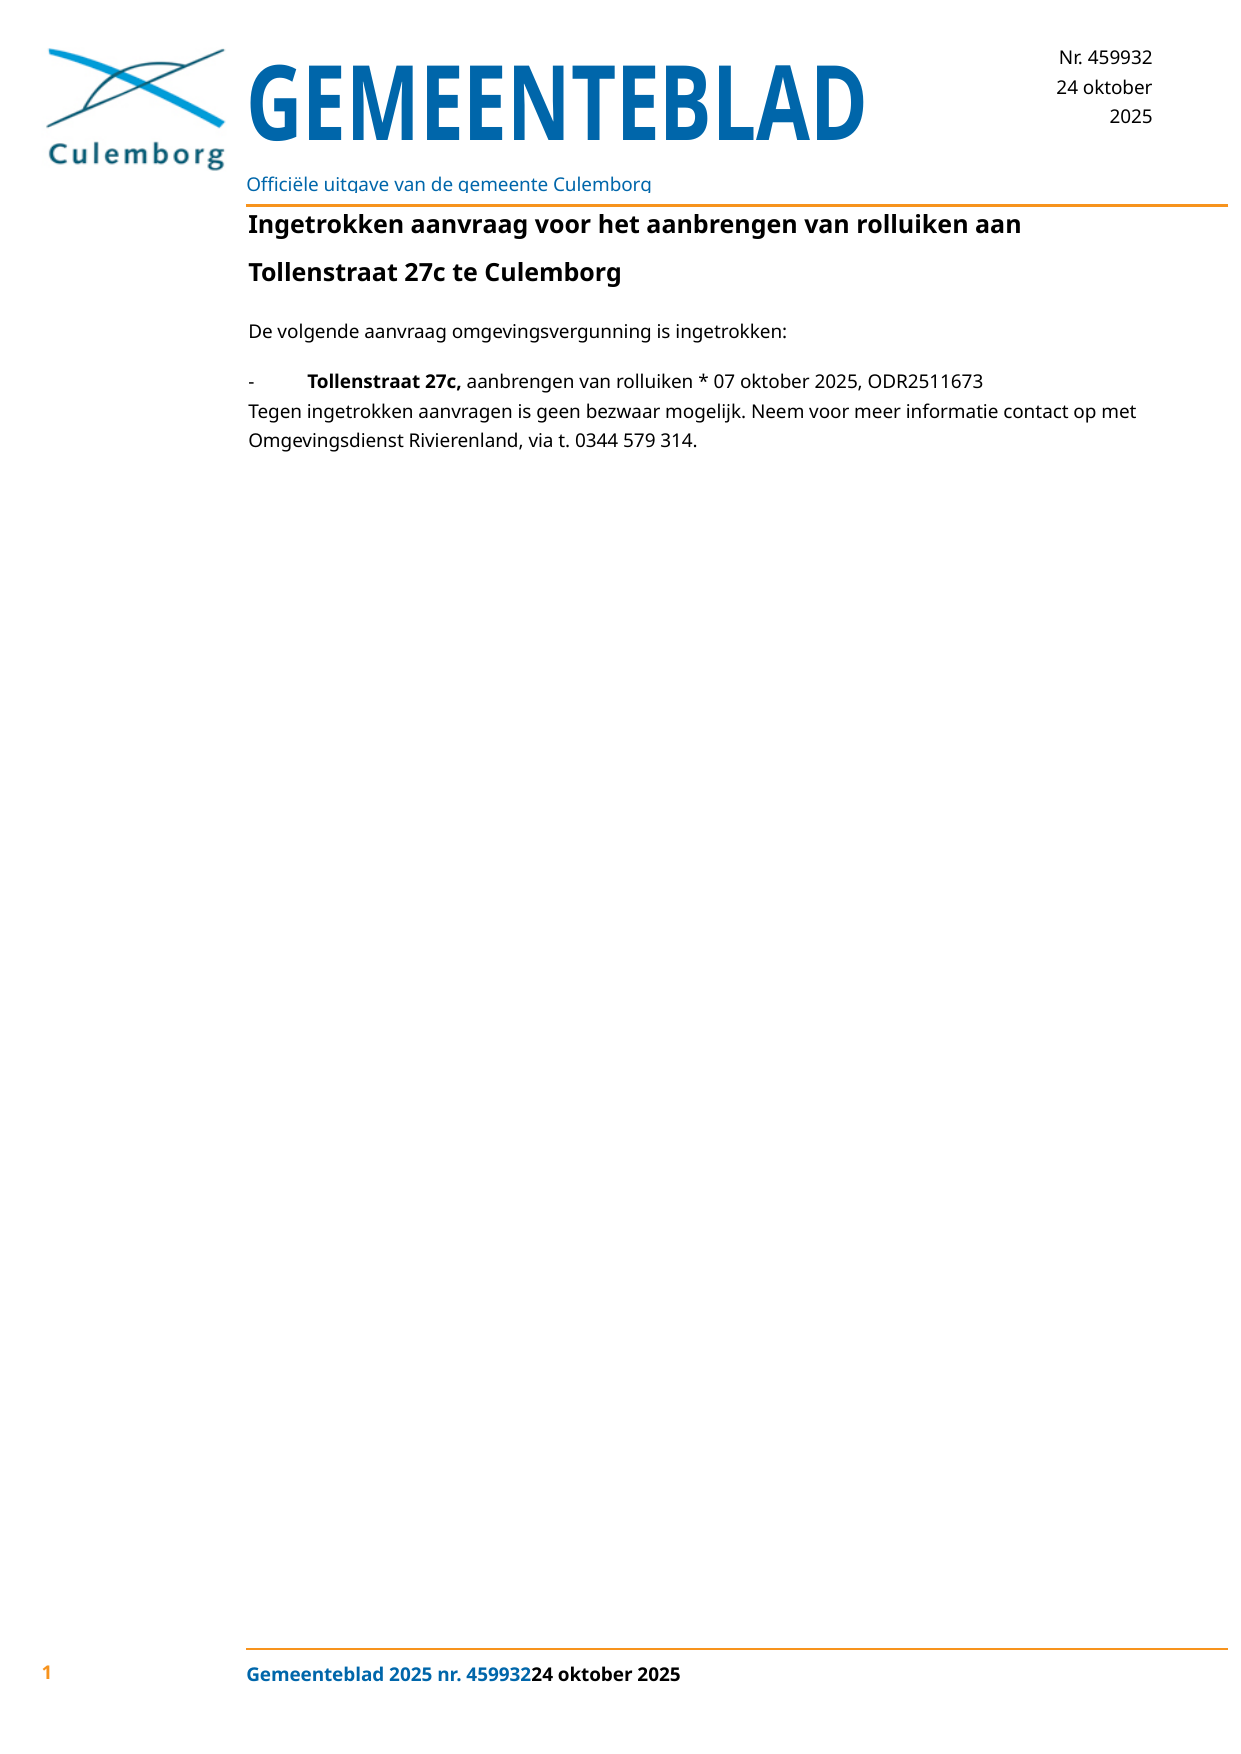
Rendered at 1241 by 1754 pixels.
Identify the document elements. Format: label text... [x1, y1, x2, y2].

text Ingetrokken aanvraag voor het aanbrengen van rolluiken aan Tollenstraat 27c te Culemborg [248, 207, 1152, 288]
text Tegen ingetrokken aanvragen is geen bezwaar mogelijk. Neem voor meer informatie contact op met Omgevingsdienst Rivierenland, via t. 0344 579 314. [248, 398, 1152, 453]
text De volgende aanvraag omgevingsvergunning is ingetrokken: [248, 318, 1152, 344]
list Tollenstraat 27c, aanbrengen van rolluiken * 07 oktober 2025, ODR2511673 [248, 368, 1152, 394]
picture [41, 47, 231, 172]
